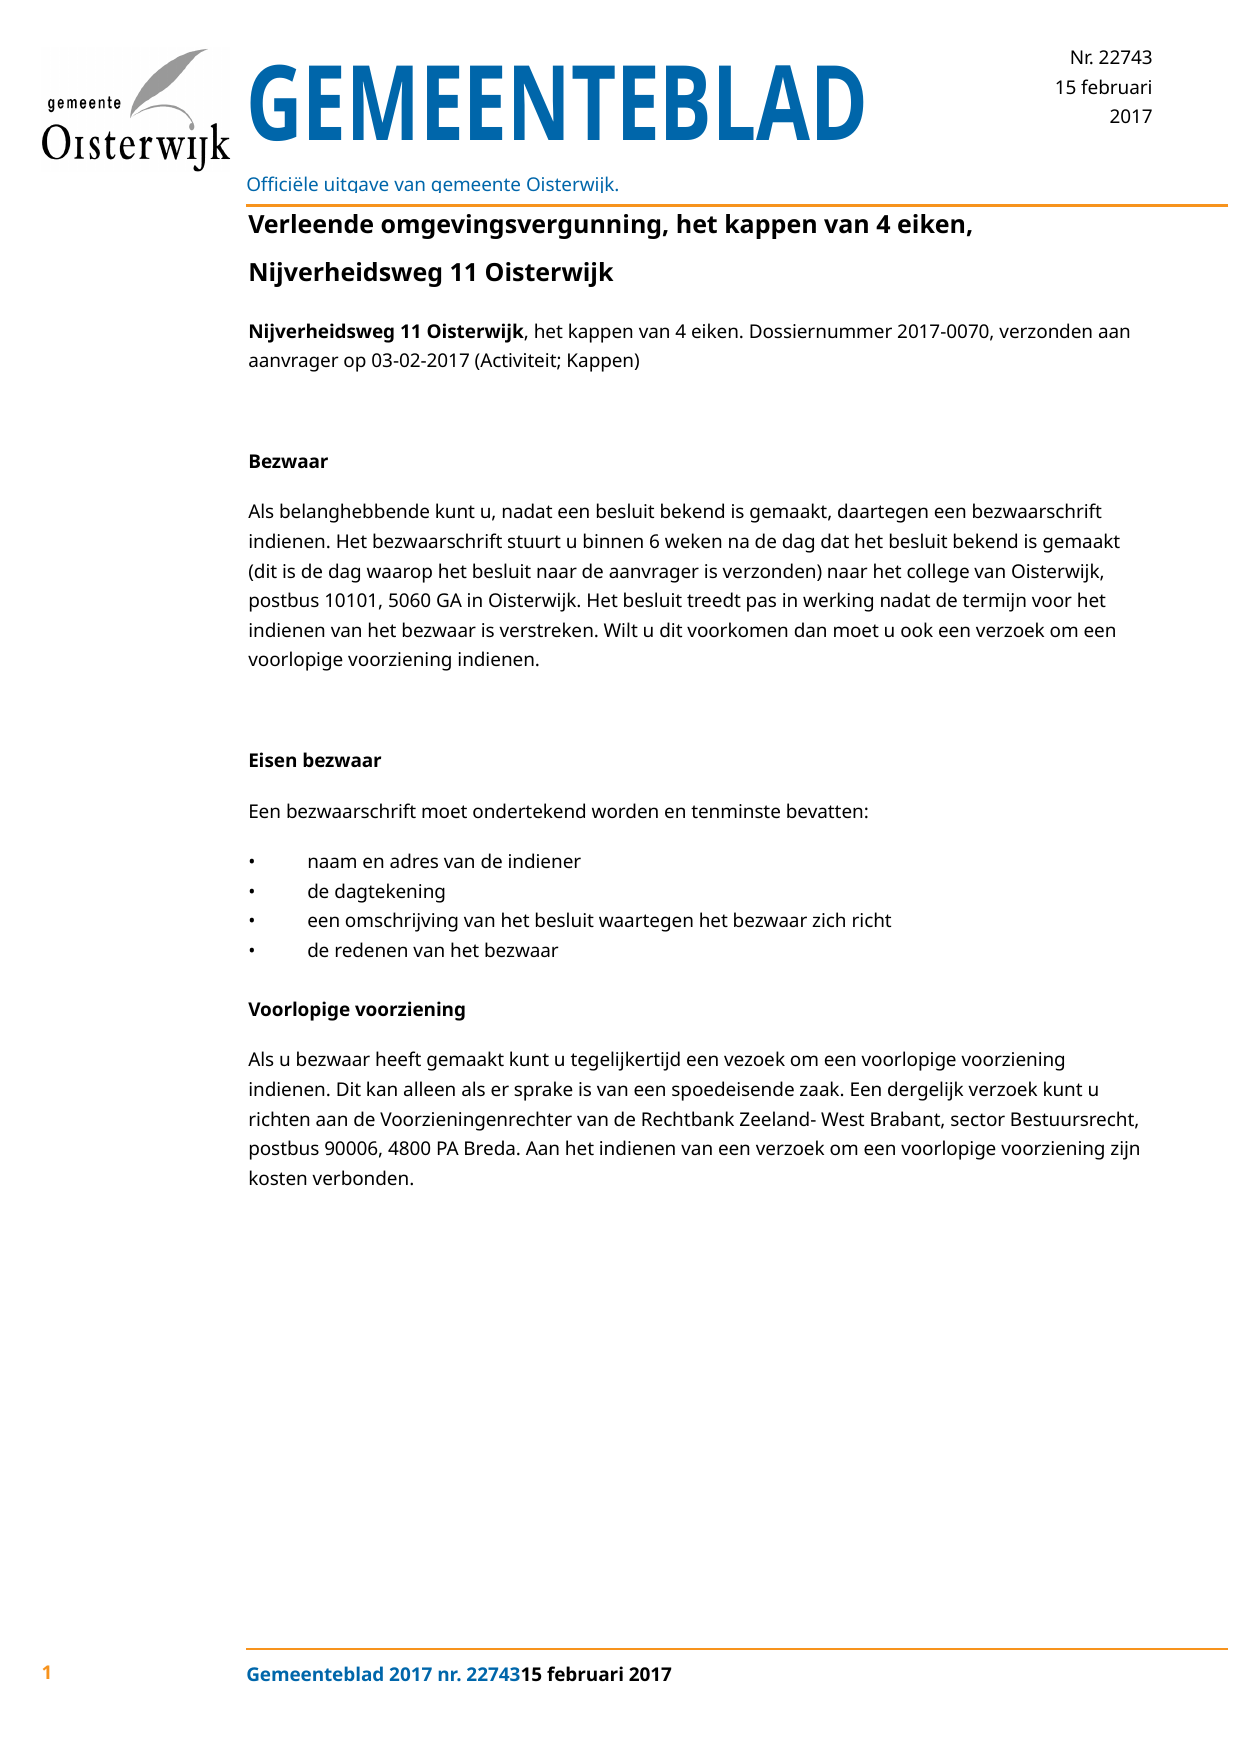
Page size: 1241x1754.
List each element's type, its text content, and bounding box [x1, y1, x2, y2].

text Voorlopige voorziening [248, 996, 1152, 1022]
text Als belanghebbende kunt u, nadat een besluit bekend is gemaakt, daartegen een bezwaarschrift indienen. Het bezwaarschrift stuurt u binnen 6 weken na de dag dat het besluit bekend is gemaakt (dit is de dag waarop het besluit naar de aanvrager is verzonden) naar het college van Oisterwijk, postbus 10101, 5060 GA in Oisterwijk. Het besluit treedt pas in werking nadat de termijn voor het indienen van het bezwaar is verstreken. Wilt u dit voorkomen dan moet u ook een verzoek om een voorlopige voorziening indienen. [248, 499, 1152, 672]
list de redenen van het bezwaar [248, 937, 1152, 963]
text Nijverheidsweg 11 Oisterwijk, het kappen van 4 eiken. Dossiernummer 2017-0070, verzonden aan aanvrager op 03-02-2017 (Activiteit; Kappen) [248, 318, 1152, 373]
text Bezwaar [248, 448, 1152, 474]
text Eisen bezwaar [248, 747, 1152, 773]
list naam en adres van de indiener [248, 848, 1152, 874]
text Als u bezwaar heeft gemaakt kunt u tegelijkertijd een vezoek om een voorlopige voorziening indienen. Dit kan alleen als er sprake is van een spoedeisende zaak. Een dergelijk verzoek kunt u richten aan de Voorzieningenrechter van de Rechtbank Zeeland- West Brabant, sector Bestuursrecht, postbus 90006, 4800 PA Breda. Aan het indienen van een verzoek om een voorlopige voorziening zijn kosten verbonden. [248, 1047, 1152, 1191]
list de dagtekening [248, 878, 1152, 904]
text Een bezwaarschrift moet ondertekend worden en tenminste bevatten: [248, 798, 1152, 824]
list een omschrijving van het besluit waartegen het bezwaar zich richt [248, 907, 1152, 933]
text Verleende omgevingsvergunning, het kappen van 4 eiken, Nijverheidsweg 11 Oisterwijk [248, 207, 1152, 288]
picture [41, 47, 231, 172]
